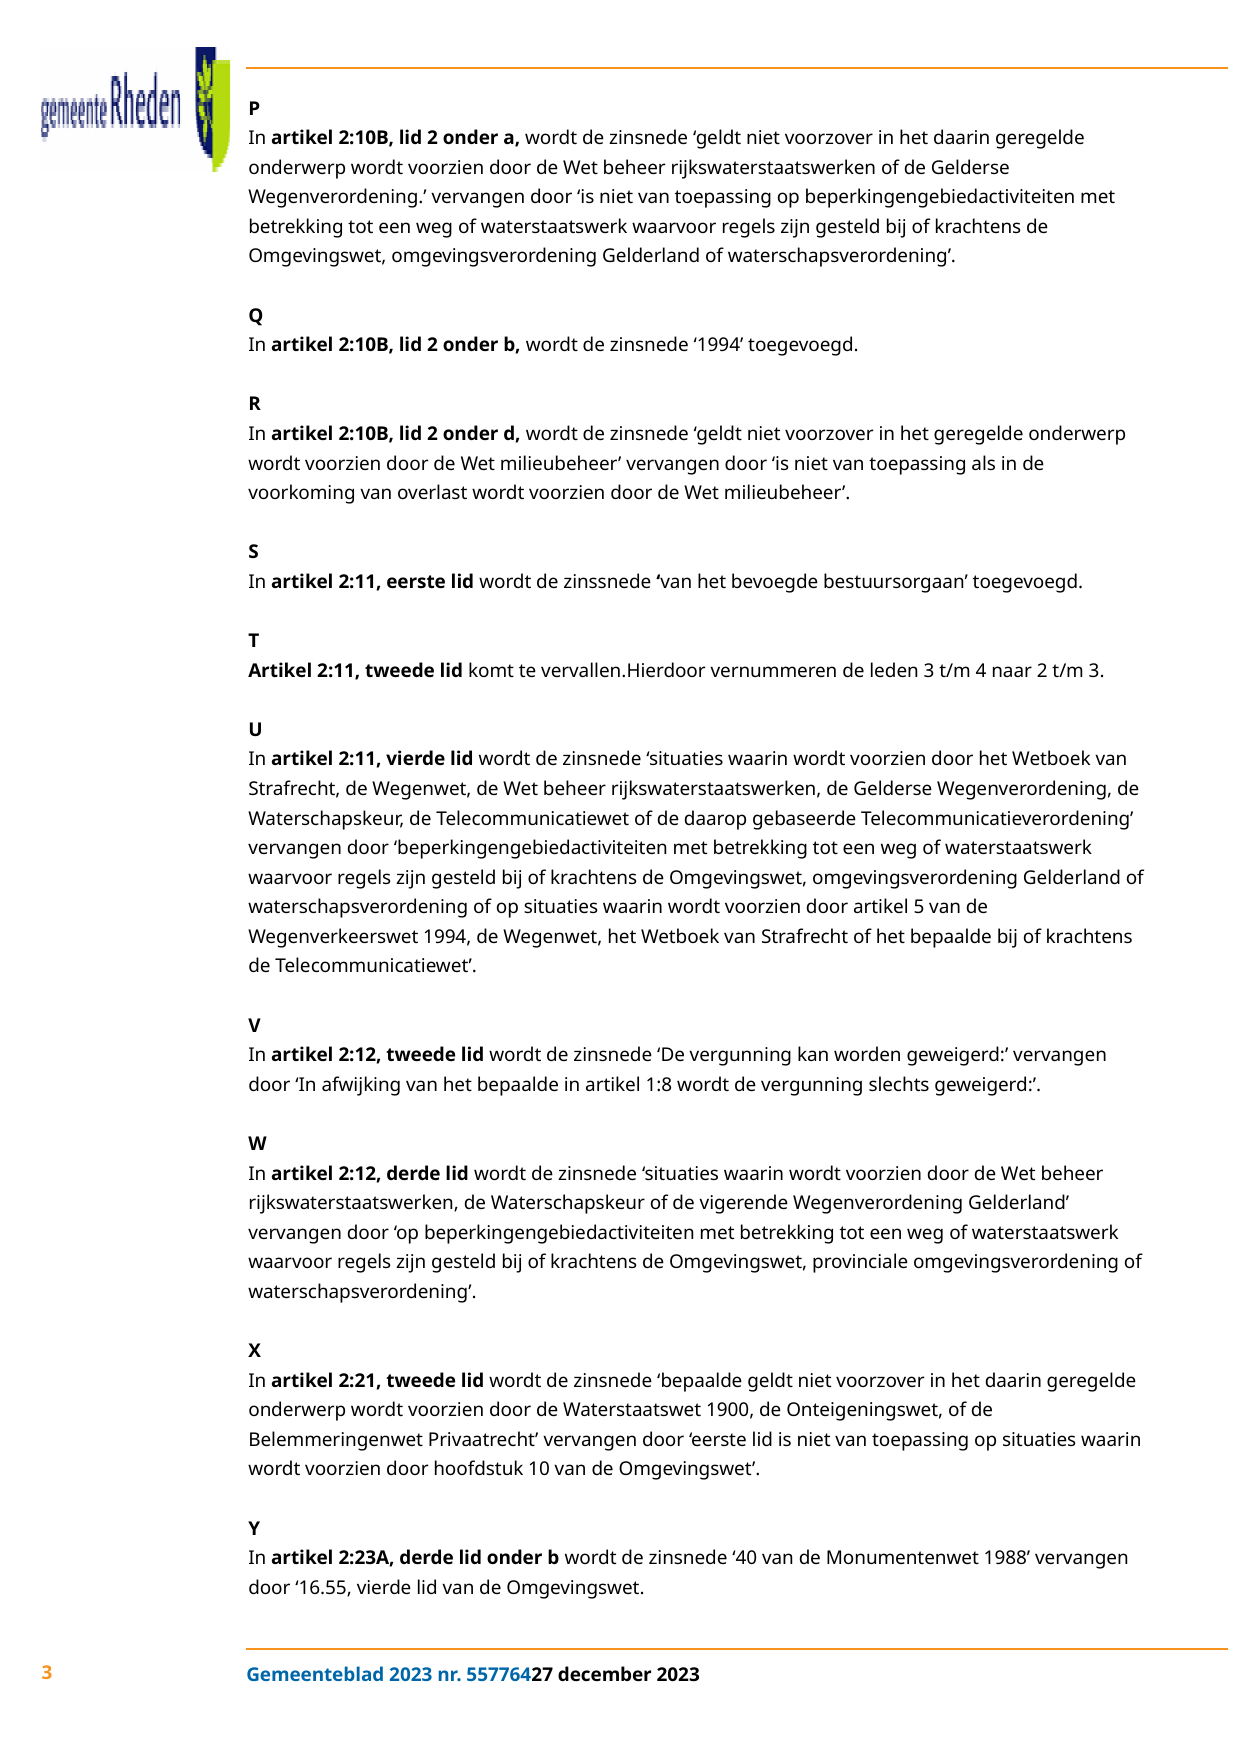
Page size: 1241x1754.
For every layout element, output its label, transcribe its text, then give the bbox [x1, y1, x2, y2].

text S [248, 538, 1152, 564]
text In artikel 2:21, tweede lid wordt de zinsnede ‘bepaalde geldt niet voorzover in het daarin geregelde onderwerp wordt voorzien door de Waterstaatswet 1900, de Onteigeningswet, of de Belemmeringenwet Privaatrecht’ vervangen door ‘eerste lid is niet van toepassing op situaties waarin wordt voorzien door hoofdstuk 10 van de Omgevingswet’. [248, 1367, 1152, 1481]
picture [41, 47, 231, 172]
text In artikel 2:11, eerste lid wordt de zinssnede ‘van het bevoegde bestuursorgaan’ toegevoegd. [248, 568, 1152, 594]
text In artikel 2:10B, lid 2 onder a, wordt de zinsnede ‘geldt niet voorzover in het daarin geregelde onderwerp wordt voorzien door de Wet beheer rijkswaterstaatswerken of de Gelderse Wegenverordening.’ vervangen door ‘is niet van toepassing op beperkingengebiedactiviteiten met betrekking tot een weg of waterstaatswerk waarvoor regels zijn gesteld bij of krachtens de Omgevingswet, omgevingsverordening Gelderland of waterschapsverordening’. [248, 124, 1152, 268]
text Artikel 2:11, tweede lid komt te vervallen.Hierdoor vernummeren de leden 3 t/m 4 naar 2 t/m 3. [248, 657, 1152, 683]
text P [248, 95, 1152, 121]
text V [248, 1012, 1152, 1038]
text X [248, 1337, 1152, 1363]
text In artikel 2:10B, lid 2 onder d, wordt de zinsnede ‘geldt niet voorzover in het geregelde onderwerp wordt voorzien door de Wet milieubeheer’ vervangen door ‘is niet van toepassing als in de voorkoming van overlast wordt voorzien door de Wet milieubeheer’. [248, 420, 1152, 505]
text In artikel 2:12, derde lid wordt de zinsnede ‘situaties waarin wordt voorzien door de Wet beheer rijkswaterstaatswerken, de Waterschapskeur of de vigerende Wegenverordening Gelderland’ vervangen door ‘op beperkingengebiedactiviteiten met betrekking tot een weg of waterstaatswerk waarvoor regels zijn gesteld bij of krachtens de Omgevingswet, provinciale omgevingsverordening of waterschapsverordening’. [248, 1160, 1152, 1304]
text Q [248, 302, 1152, 328]
text In artikel 2:12, tweede lid wordt de zinsnede ‘De vergunning kan worden geweigerd:’ vervangen door ‘In afwijking van het bepaalde in artikel 1:8 wordt de vergunning slechts geweigerd:’. [248, 1041, 1152, 1097]
text U [248, 716, 1152, 742]
text In artikel 2:23A, derde lid onder b wordt de zinsnede ‘40 van de Monumentenwet 1988’ vervangen door ‘16.55, vierde lid van de Omgevingswet. [248, 1544, 1152, 1600]
text R [248, 391, 1152, 416]
text In artikel 2:10B, lid 2 onder b, wordt de zinsnede ‘1994’ toegevoegd. [248, 331, 1152, 357]
text In artikel 2:11, vierde lid wordt de zinsnede ‘situaties waarin wordt voorzien door het Wetboek van Strafrecht, de Wegenwet, de Wet beheer rijkswaterstaatswerken, de Gelderse Wegenverordening, de Waterschapskeur, de Telecommunicatiewet of de daarop gebaseerde Telecommunicatieverordening’ vervangen door ‘beperkingengebiedactiviteiten met betrekking tot een weg of waterstaatswerk waarvoor regels zijn gesteld bij of krachtens de Omgevingswet, omgevingsverordening Gelderland of waterschapsverordening of op situaties waarin wordt voorzien door artikel 5 van de Wegenverkeerswet 1994, de Wegenwet, het Wetboek van Strafrecht of het bepaalde bij of krachtens de Telecommunicatiewet’. [248, 746, 1152, 978]
text W [248, 1130, 1152, 1156]
text Y [248, 1515, 1152, 1541]
text T [248, 627, 1152, 653]
